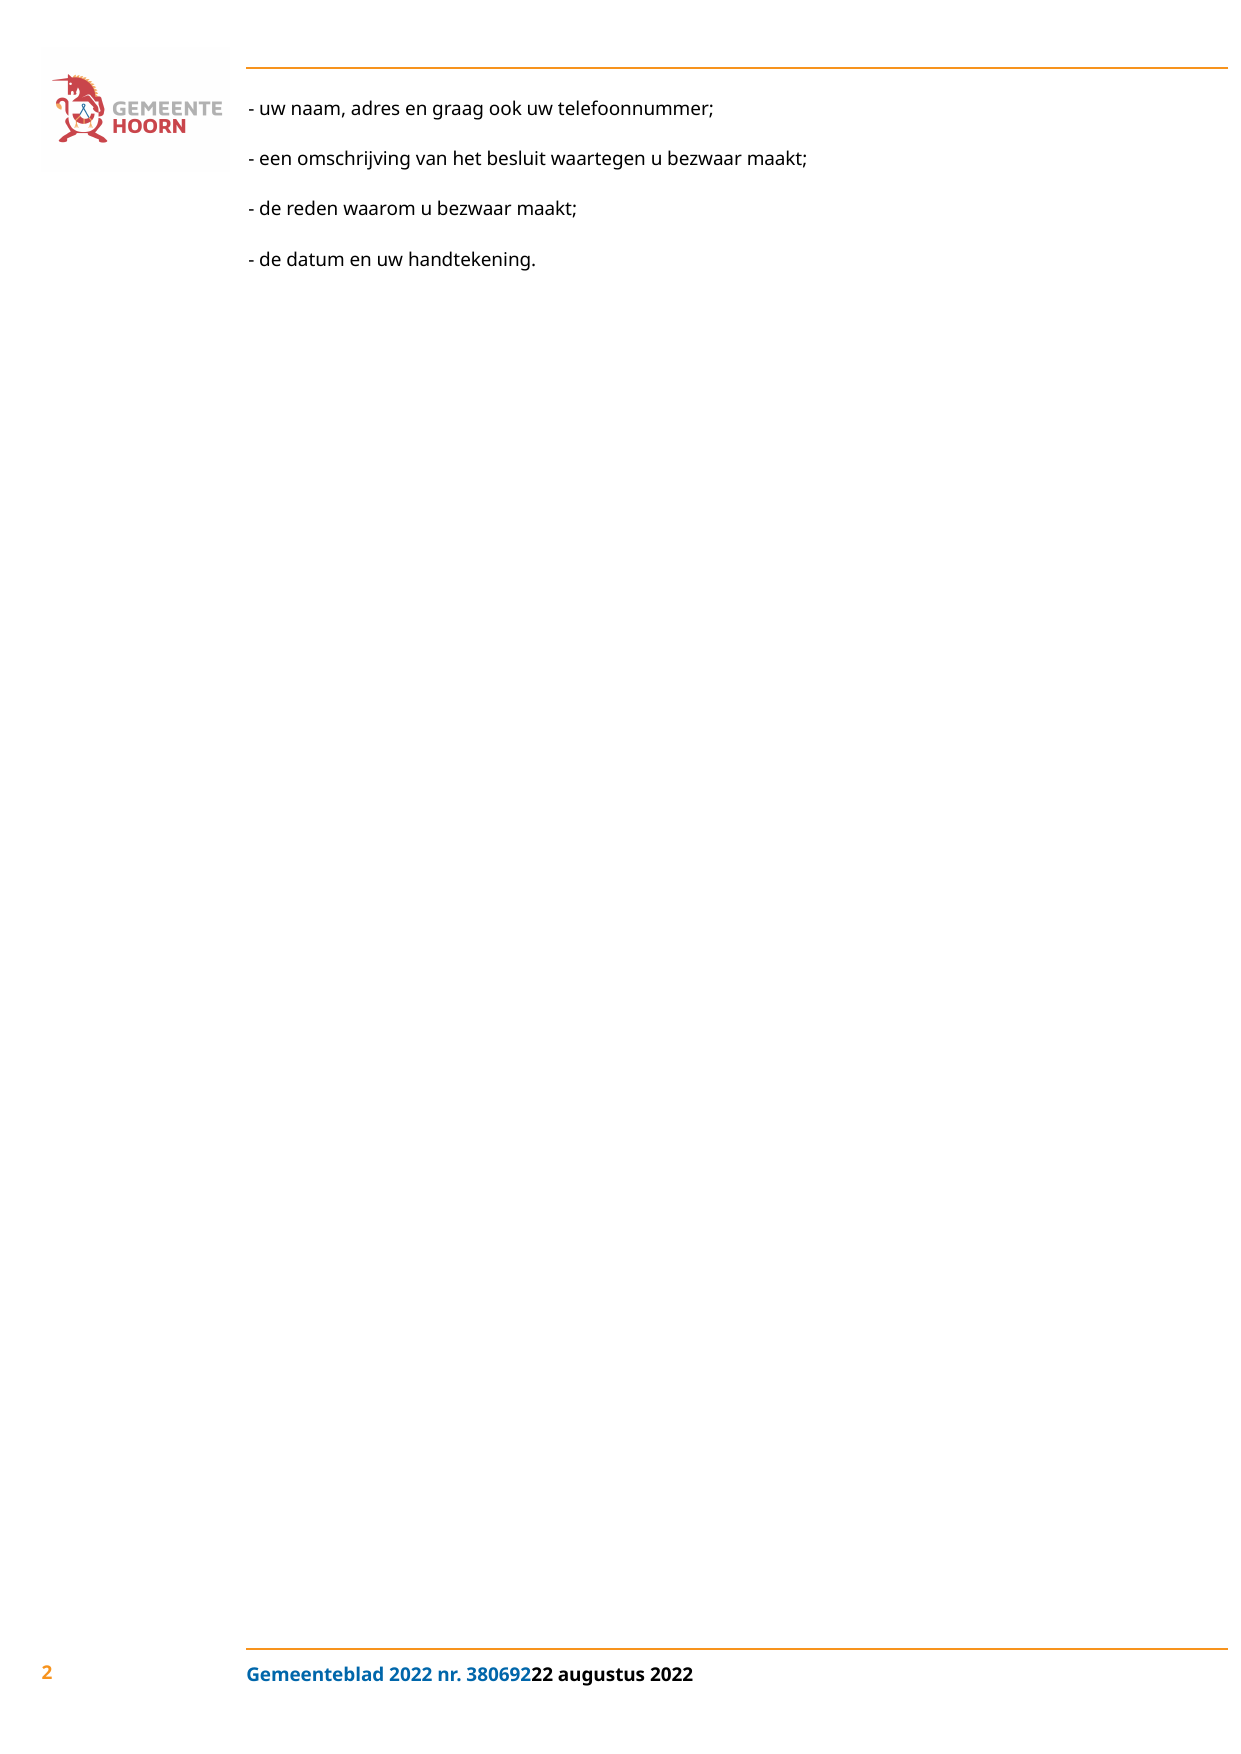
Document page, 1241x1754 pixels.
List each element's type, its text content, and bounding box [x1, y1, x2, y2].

text - uw naam, adres en graag ook uw telefoonnummer; [248, 95, 1152, 121]
text - een omschrijving van het besluit waartegen u bezwaar maakt; [248, 145, 1152, 171]
text - de datum en uw handtekening. [248, 246, 1152, 272]
text - de reden waarom u bezwaar maakt; [248, 196, 1152, 221]
picture [41, 47, 231, 172]
